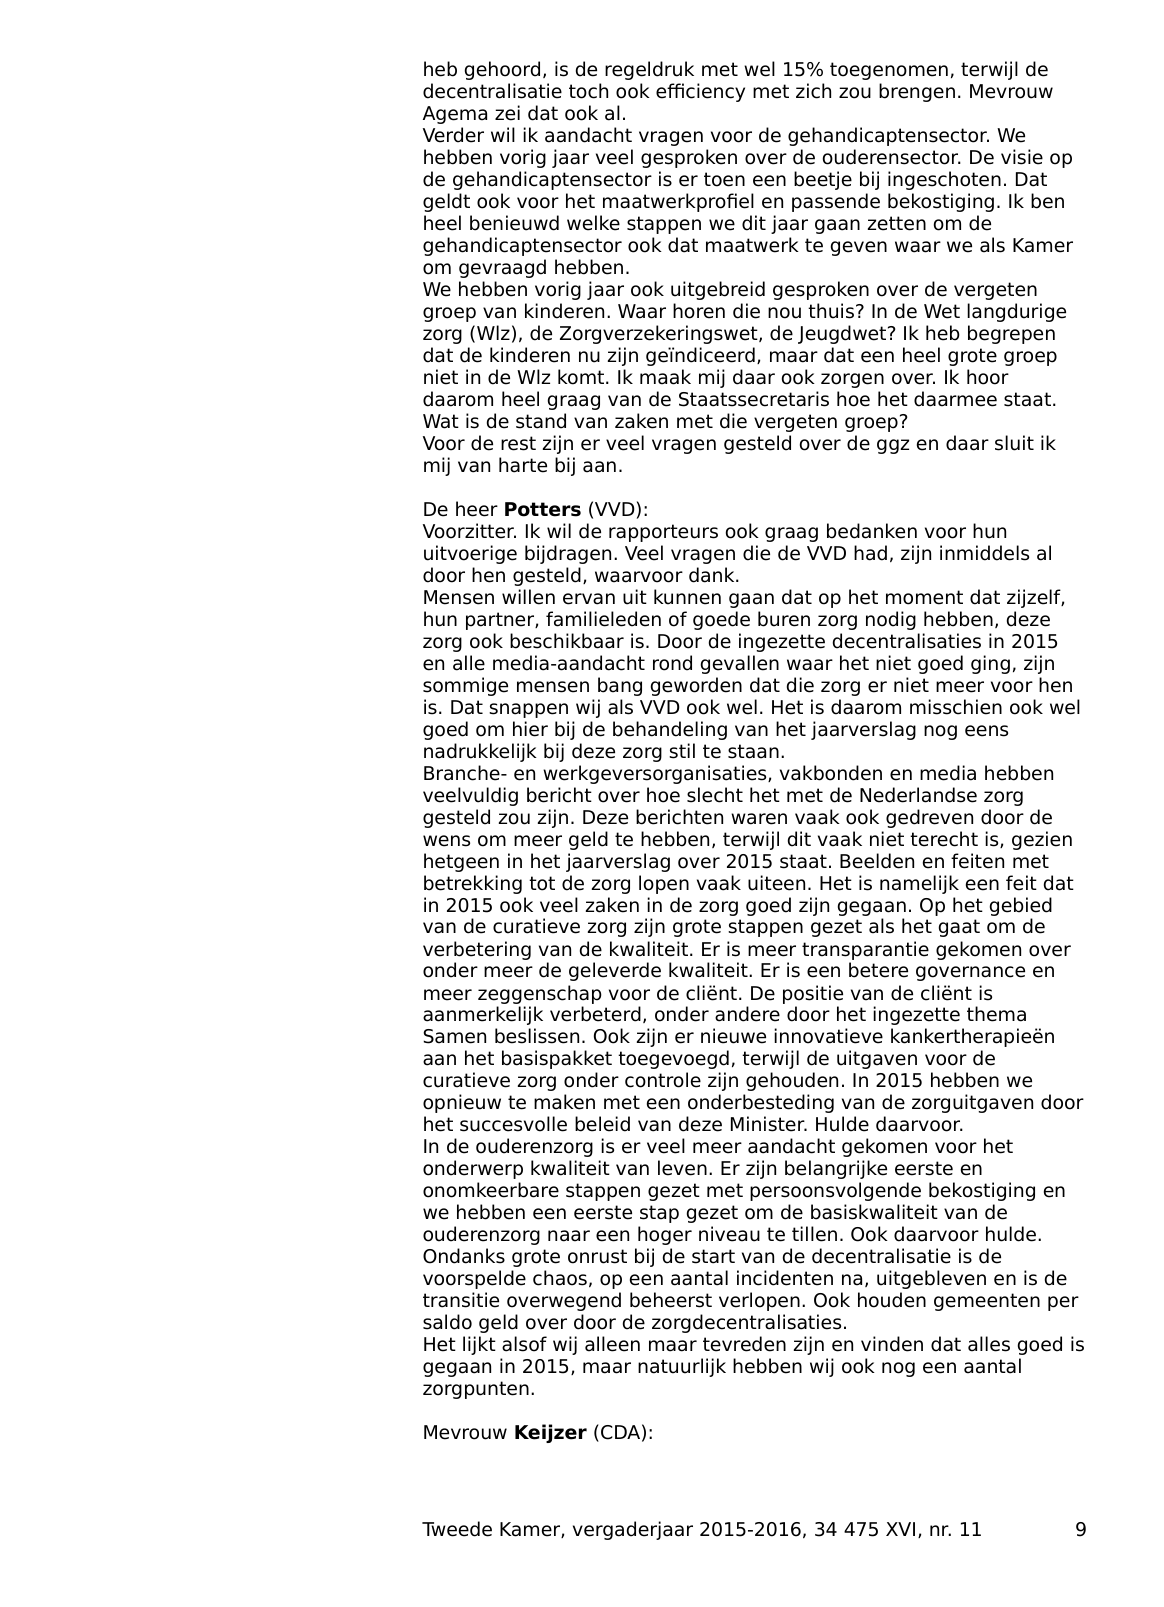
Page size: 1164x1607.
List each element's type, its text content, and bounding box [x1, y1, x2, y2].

text Het lijkt alsof wij alleen maar tevreden zijn en vinden dat alles goed is gegaan in 2015, maar natuurlijk hebben wij ook nog een aantal zorgpunten. [422, 1334, 1087, 1400]
text In de ouderenzorg is er veel meer aandacht gekomen voor het onderwerp kwaliteit van leven. Er zijn belangrijke eerste en onomkeerbare stappen gezet met persoonsvolgende bekostiging en we hebben een eerste stap gezet om de basiskwaliteit van de ouderenzorg naar een hoger niveau te tillen. Ook daarvoor hulde. [422, 1136, 1087, 1246]
text Verder wil ik aandacht vragen voor de gehandicaptensector. We hebben vorig jaar veel gesproken over de ouderensector. De visie op de gehandicaptensector is er toen een beetje bij ingeschoten. Dat geldt ook voor het maatwerkprofiel en passende bekostiging. Ik ben heel benieuwd welke stappen we dit jaar gaan zetten om de gehandicaptensector ook dat maatwerk te geven waar we als Kamer om gevraagd hebben. [422, 125, 1087, 279]
text De heer Potters (VVD): [422, 499, 1087, 521]
text Mensen willen ervan uit kunnen gaan dat op het moment dat zijzelf, hun partner, familieleden of goede buren zorg nodig hebben, deze zorg ook beschikbaar is. Door de ingezette decentralisaties in 2015 en alle media-aandacht rond gevallen waar het niet goed ging, zijn sommige mensen bang geworden dat die zorg er niet meer voor hen is. Dat snappen wij als VVD ook wel. Het is daarom misschien ook wel goed om hier bij de behandeling van het jaarverslag nog eens nadrukkelijk bij deze zorg stil te staan. [422, 587, 1087, 763]
text Branche- en werkgeversorganisaties, vakbonden en media hebben veelvuldig bericht over hoe slecht het met de Nederlandse zorg gesteld zou zijn. Deze berichten waren vaak ook gedreven door de wens om meer geld te hebben, terwijl dit vaak niet terecht is, gezien hetgeen in het jaarverslag over 2015 staat. Beelden en feiten met betrekking tot de zorg lopen vaak uiteen. Het is namelijk een feit dat in 2015 ook veel zaken in de zorg goed zijn gegaan. Op het gebied van de curatieve zorg zijn grote stappen gezet als het gaat om de verbetering van de kwaliteit. Er is meer transparantie gekomen over onder meer de geleverde kwaliteit. Er is een betere governance en meer zeggenschap voor de cliënt. De positie van de cliënt is aanmerkelijk verbeterd, onder andere door het ingezette thema Samen beslissen. Ook zijn er nieuwe innovatieve kankertherapieën aan het basispakket toegevoegd, terwijl de uitgaven voor de curatieve zorg onder controle zijn gehouden. In 2015 hebben we opnieuw te maken met een onderbesteding van de zorguitgaven door het succesvolle beleid van deze Minister. Hulde daarvoor. [422, 763, 1087, 1136]
text We hebben vorig jaar ook uitgebreid gesproken over de vergeten groep van kinderen. Waar horen die nou thuis? In de Wet langdurige zorg (Wlz), de Zorgverzekeringswet, de Jeugdwet? Ik heb begrepen dat de kinderen nu zijn geïndiceerd, maar dat een heel grote groep niet in de Wlz komt. Ik maak mij daar ook zorgen over. Ik hoor daarom heel graag van de Staatssecretaris hoe het daarmee staat. Wat is de stand van zaken met die vergeten groep? [422, 279, 1087, 433]
text Voorzitter. Ik wil de rapporteurs ook graag bedanken voor hun uitvoerige bijdragen. Veel vragen die de VVD had, zijn inmiddels al door hen gesteld, waarvoor dank. [422, 521, 1087, 587]
text Mevrouw Keijzer (CDA): [422, 1422, 1087, 1444]
text Voor de rest zijn er veel vragen gesteld over de ggz en daar sluit ik mij van harte bij aan. [422, 433, 1087, 477]
text Ondanks grote onrust bij de start van de decentralisatie is de voorspelde chaos, op een aantal incidenten na, uitgebleven en is de transitie overwegend beheerst verlopen. Ook houden gemeenten per saldo geld over door de zorgdecentralisaties. [422, 1246, 1087, 1334]
text heb gehoord, is de regeldruk met wel 15% toegenomen, terwijl de decentralisatie toch ook efficiency met zich zou brengen. Mevrouw Agema zei dat ook al. [422, 59, 1087, 125]
